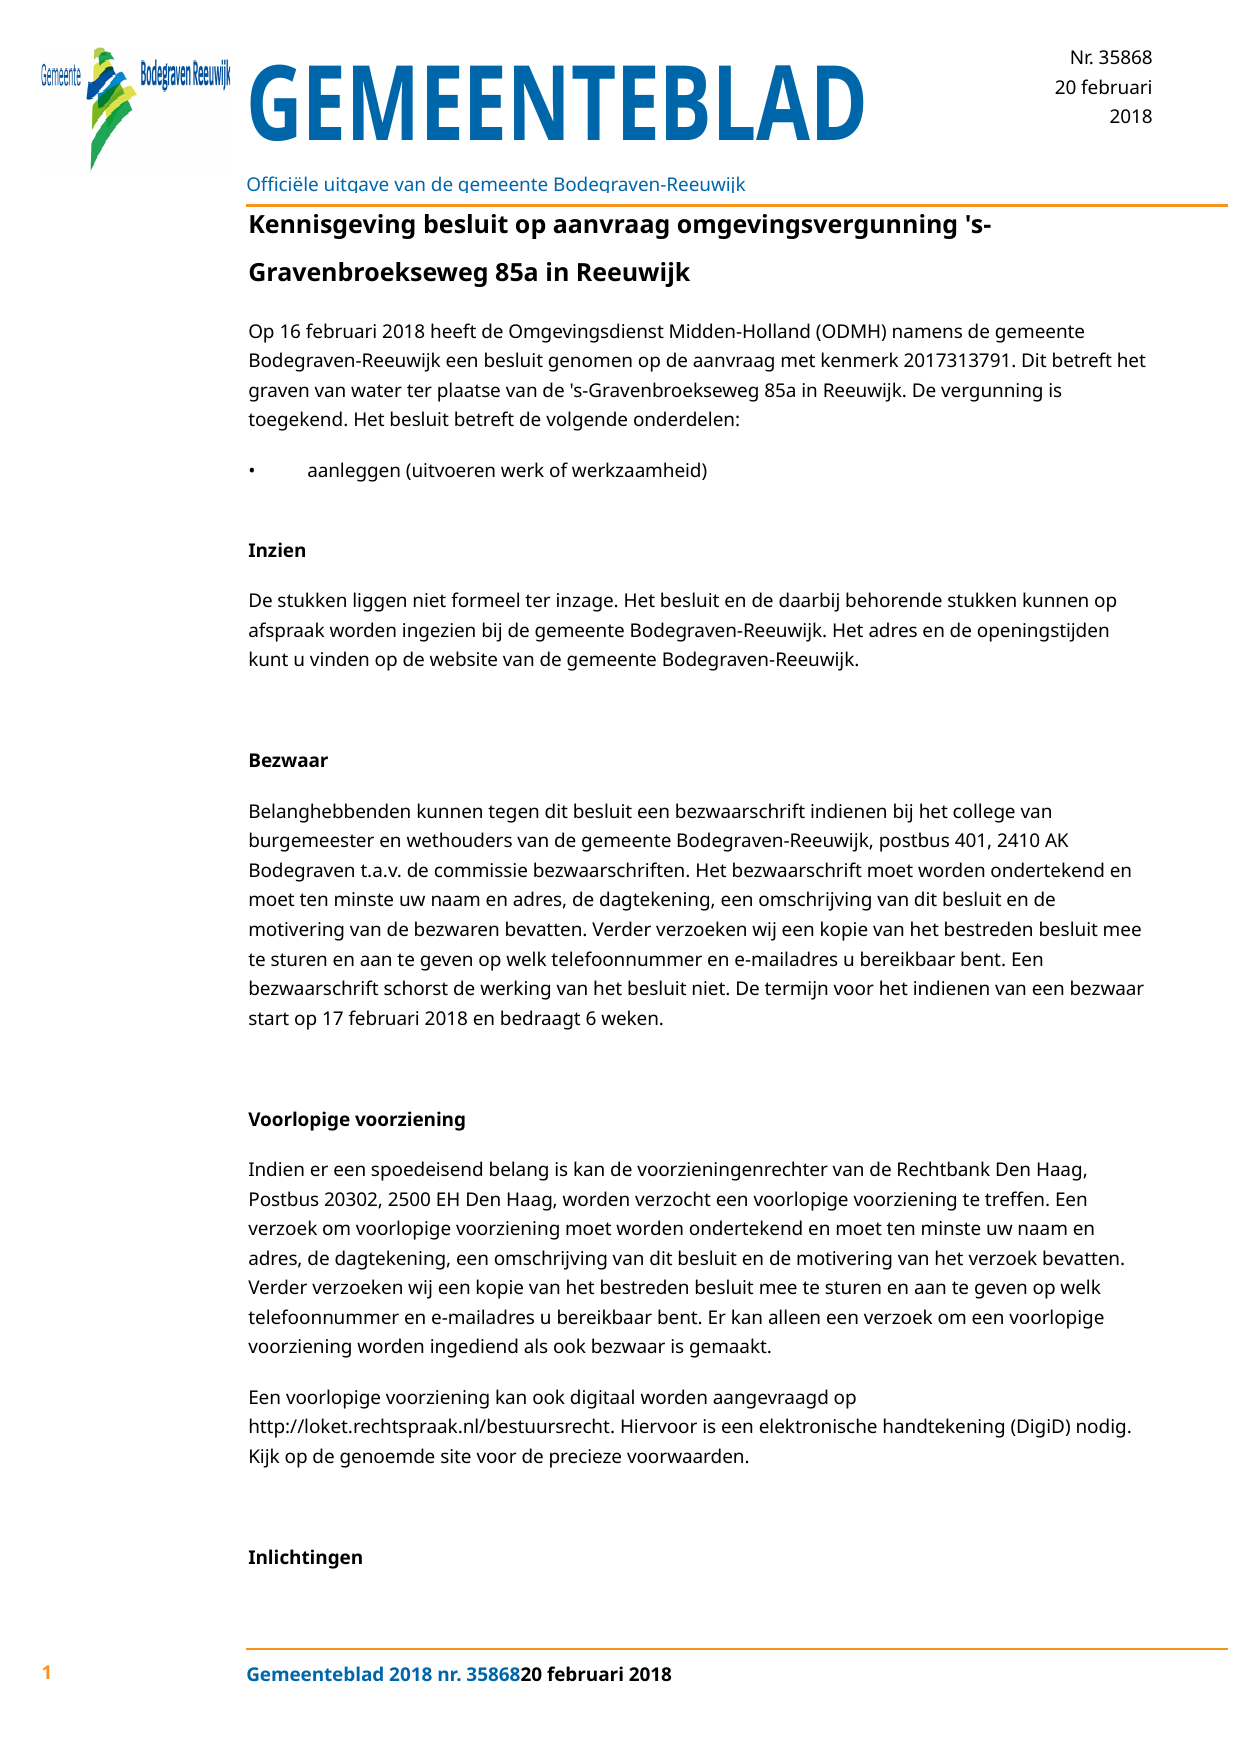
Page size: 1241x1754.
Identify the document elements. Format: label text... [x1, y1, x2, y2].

list aanleggen (uitvoeren werk of werkzaamheid) [248, 457, 1152, 483]
picture [41, 47, 231, 172]
text Inzien [248, 537, 1152, 563]
text Bezwaar [248, 747, 1152, 773]
text Belanghebbenden kunnen tegen dit besluit een bezwaarschrift indienen bij het college van burgemeester en wethouders van de gemeente Bodegraven-Reeuwijk, postbus 401, 2410 AK Bodegraven t.a.v. de commissie bezwaarschriften. Het bezwaarschrift moet worden ondertekend en moet ten minste uw naam en adres, de dagtekening, een omschrijving van dit besluit en de motivering van de bezwaren bevatten. Verder verzoeken wij een kopie van het bestreden besluit mee te sturen en aan te geven op welk telefoonnummer en e-mailadres u bereikbaar bent. Een bezwaarschrift schorst de werking van het besluit niet. De termijn voor het indienen van een bezwaar start op 17 februari 2018 en bedraagt 6 weken. [248, 798, 1152, 1031]
text Inlichtingen [248, 1544, 1152, 1570]
text Kennisgeving besluit op aanvraag omgevingsvergunning 's-Gravenbroekseweg 85a in Reeuwijk [248, 207, 1152, 288]
text Op 16 februari 2018 heeft de Omgevingsdienst Midden-Holland (ODMH) namens de gemeente Bodegraven-Reeuwijk een besluit genomen op de aanvraag met kenmerk 2017313791. Dit betreft het graven van water ter plaatse van de 's-Gravenbroekseweg 85a in Reeuwijk. De vergunning is toegekend. Het besluit betreft de volgende onderdelen: [248, 318, 1152, 432]
text Indien er een spoedeisend belang is kan de voorzieningenrechter van de Rechtbank Den Haag, Postbus 20302, 2500 EH Den Haag, worden verzocht een voorlopige voorziening te treffen. Een verzoek om voorlopige voorziening moet worden ondertekend en moet ten minste uw naam en adres, de dagtekening, een omschrijving van dit besluit en de motivering van het verzoek bevatten. Verder verzoeken wij een kopie van het bestreden besluit mee te sturen en aan te geven op welk telefoonnummer en e-mailadres u bereikbaar bent. Er kan alleen een verzoek om een voorlopige voorziening worden ingediend als ook bezwaar is gemaakt. [248, 1156, 1152, 1359]
text Voorlopige voorziening [248, 1106, 1152, 1132]
text De stukken liggen niet formeel ter inzage. Het besluit en de daarbij behorende stukken kunnen op afspraak worden ingezien bij de gemeente Bodegraven-Reeuwijk. Het adres en de openingstijden kunt u vinden op de website van de gemeente Bodegraven-Reeuwijk. [248, 587, 1152, 672]
text Een voorlopige voorziening kan ook digitaal worden aangevraagd op http://loket.rechtspraak.nl/bestuursrecht. Hiervoor is een elektronische handtekening (DigiD) nodig. Kijk op de genoemde site voor de precieze voorwaarden. [248, 1384, 1152, 1469]
